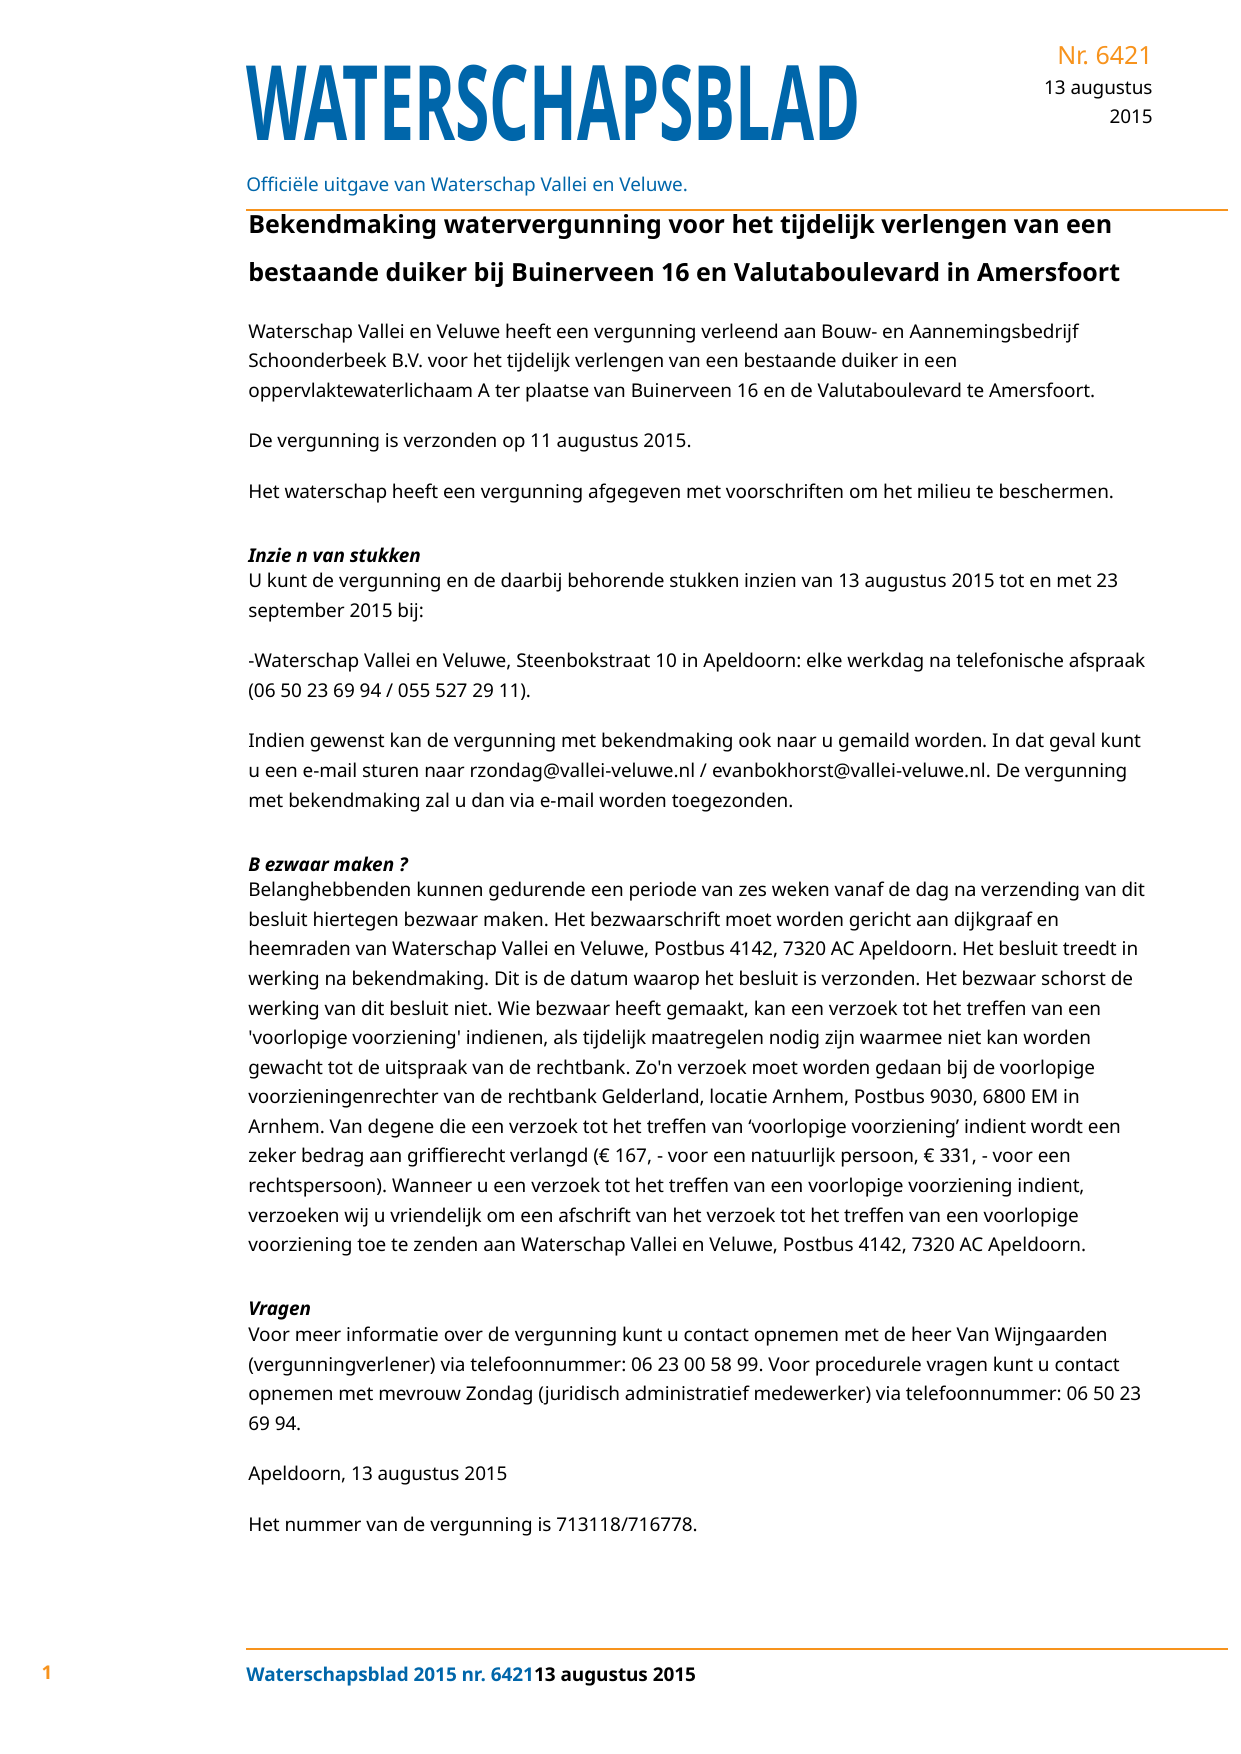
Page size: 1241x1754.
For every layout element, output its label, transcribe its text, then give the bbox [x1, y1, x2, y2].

text Het waterschap heeft een vergunning afgegeven met voorschriften om het milieu te beschermen. [248, 478, 1152, 504]
text Inzie n van stukken [248, 542, 1152, 568]
text Belanghebbenden kunnen gedurende een periode van zes weken vanaf de dag na verzending van dit besluit hiertegen bezwaar maken. Het bezwaarschrift moet worden gericht aan dijkgraaf en heemraden van Waterschap Vallei en Veluwe, Postbus 4142, 7320 AC Apeldoorn. Het besluit treedt in werking na bekendmaking. Dit is de datum waarop het besluit is verzonden. Het bezwaar schorst de werking van dit besluit niet. Wie bezwaar heeft gemaakt, kan een verzoek tot het treffen van een 'voorlopige voorziening' indienen, als tijdelijk maatregelen nodig zijn waarmee niet kan worden gewacht tot de uitspraak van de rechtbank. Zo'n verzoek moet worden gedaan bij de voorlopige voorzieningenrechter van de rechtbank Gelderland, locatie Arnhem, Postbus 9030, 6800 EM in Arnhem. Van degene die een verzoek tot het treffen van ‘voorlopige voorziening’ indient wordt een zeker bedrag aan griffierecht verlangd (€ 167, - voor een natuurlijk persoon, € 331, - voor een rechtspersoon). Wanneer u een verzoek tot het treffen van een voorlopige voorziening indient, verzoeken wij u vriendelijk om een afschrift van het verzoek tot het treffen van een voorlopige voorziening toe te zenden aan Waterschap Vallei en Veluwe, Postbus 4142, 7320 AC Apeldoorn. [248, 876, 1152, 1257]
text Waterschap Vallei en Veluwe heeft een vergunning verleend aan Bouw- en Aannemingsbedrijf Schoonderbeek B.V. voor het tijdelijk verlengen van een bestaande duiker in een oppervlaktewaterlichaam A ter plaatse van Buinerveen 16 en de Valutaboulevard te Amersfoort. [248, 318, 1152, 403]
text U kunt de vergunning en de daarbij behorende stukken inzien van 13 augustus 2015 tot en met 23 september 2015 bij: [248, 568, 1152, 623]
text Het nummer van de vergunning is 713118/716778. [248, 1511, 1152, 1536]
text De vergunning is verzonden op 11 augustus 2015. [248, 427, 1152, 453]
text Indien gewenst kan de vergunning met bekendmaking ook naar u gemaild worden. In dat geval kunt u een e-mail sturen naar rzondag@vallei-veluwe.nl / evanbokhorst@vallei-veluwe.nl. De vergunning met bekendmaking zal u dan via e-mail worden toegezonden. [248, 728, 1152, 812]
text Bekendmaking watervergunning voor het tijdelijk verlengen van een bestaande duiker bij Buinerveen 16 en Valutaboulevard in Amersfoort [248, 211, 1152, 288]
text B ezwaar maken ? [248, 851, 1152, 876]
text Apeldoorn, 13 augustus 2015 [248, 1460, 1152, 1486]
text -Waterschap Vallei en Veluwe, Steenbokstraat 10 in Apeldoorn: elke werkdag na telefonische afspraak (06 50 23 69 94 / 055 527 29 11). [248, 648, 1152, 703]
picture [41, 47, 231, 172]
text Voor meer informatie over de vergunning kunt u contact opnemen met de heer Van Wijngaarden (vergunningverlener) via telefoonnummer: 06 23 00 58 99. Voor procedurele vragen kunt u contact opnemen met mevrouw Zondag (juridisch administratief medewerker) via telefoonnummer: 06 50 23 69 94. [248, 1321, 1152, 1436]
text Vragen [248, 1295, 1152, 1321]
